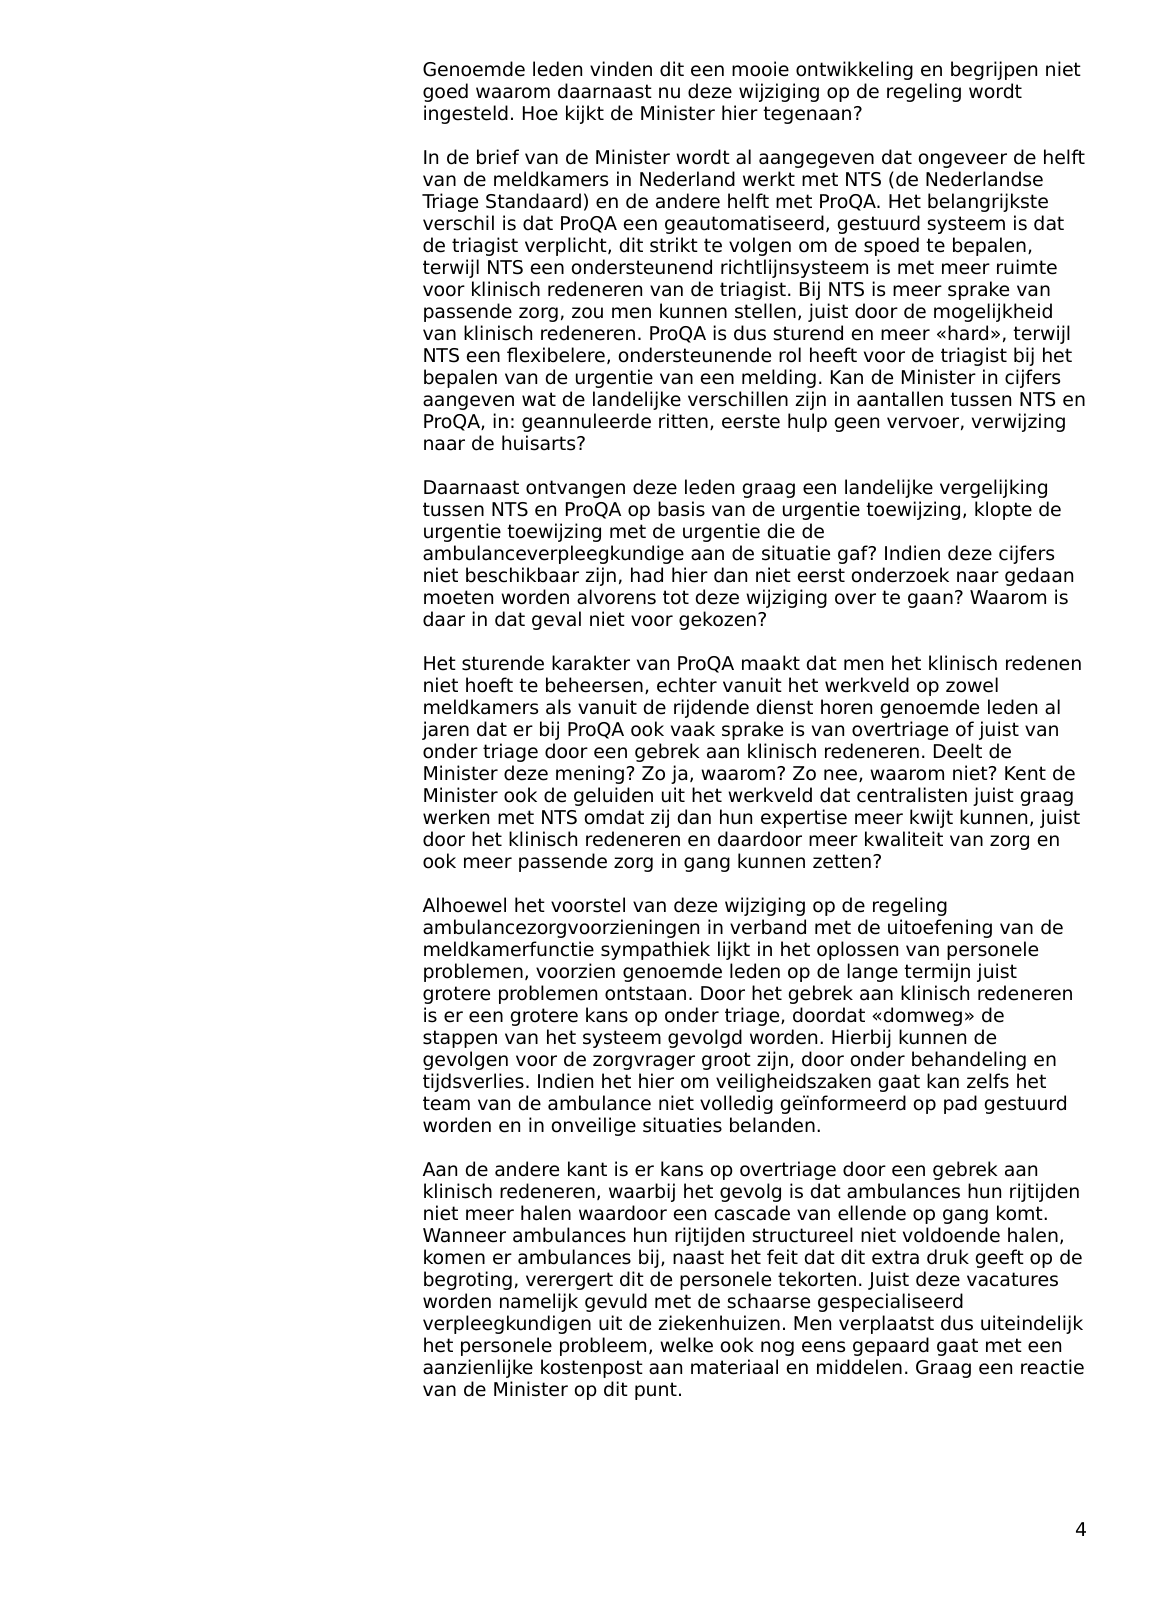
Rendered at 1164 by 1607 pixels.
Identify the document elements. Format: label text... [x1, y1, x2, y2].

text Aan de andere kant is er kans op overtriage door een gebrek aan klinisch redeneren, waarbij het gevolg is dat ambulances hun rijtijden niet meer halen waardoor een cascade van ellende op gang komt. Wanneer ambulances hun rijtijden structureel niet voldoende halen, komen er ambulances bij, naast het feit dat dit extra druk geeft op de begroting, verergert dit de personele tekorten. Juist deze vacatures worden namelijk gevuld met de schaarse gespecialiseerd verpleegkundigen uit de ziekenhuizen. Men verplaatst dus uiteindelijk het personele probleem, welke ook nog eens gepaard gaat met een aanzienlijke kostenpost aan materiaal en middelen. Graag een reactie van de Minister op dit punt. [422, 1159, 1087, 1401]
text Daarnaast ontvangen deze leden graag een landelijke vergelijking tussen NTS en ProQA op basis van de urgentie toewijzing, klopte de urgentie toewijzing met de urgentie die de ambulanceverpleegkundige aan de situatie gaf? Indien deze cijfers niet beschikbaar zijn, had hier dan niet eerst onderzoek naar gedaan moeten worden alvorens tot deze wijziging over te gaan? Waarom is daar in dat geval niet voor gekozen? [422, 477, 1087, 631]
text Alhoewel het voorstel van deze wijziging op de regeling ambulancezorgvoorzieningen in verband met de uitoefening van de meldkamerfunctie sympathiek lijkt in het oplossen van personele problemen, voorzien genoemde leden op de lange termijn juist grotere problemen ontstaan. Door het gebrek aan klinisch redeneren is er een grotere kans op onder triage, doordat «domweg» de stappen van het systeem gevolgd worden. Hierbij kunnen de gevolgen voor de zorgvrager groot zijn, door onder behandeling en tijdsverlies. Indien het hier om veiligheidszaken gaat kan zelfs het team van de ambulance niet volledig geïnformeerd op pad gestuurd worden en in onveilige situaties belanden. [422, 895, 1087, 1137]
text In de brief van de Minister wordt al aangegeven dat ongeveer de helft van de meldkamers in Nederland werkt met NTS (de Nederlandse Triage Standaard) en de andere helft met ProQA. Het belangrijkste verschil is dat ProQA een geautomatiseerd, gestuurd systeem is dat de triagist verplicht, dit strikt te volgen om de spoed te bepalen, terwijl NTS een ondersteunend richtlijnsysteem is met meer ruimte voor klinisch redeneren van de triagist. Bij NTS is meer sprake van passende zorg, zou men kunnen stellen, juist door de mogelijkheid van klinisch redeneren. ProQA is dus sturend en meer «hard», terwijl NTS een flexibelere, ondersteunende rol heeft voor de triagist bij het bepalen van de urgentie van een melding. Kan de Minister in cijfers aangeven wat de landelijke verschillen zijn in aantallen tussen NTS en ProQA, in: geannuleerde ritten, eerste hulp geen vervoer, verwijzing naar de huisarts? [422, 147, 1087, 455]
text Genoemde leden vinden dit een mooie ontwikkeling en begrijpen niet goed waarom daarnaast nu deze wijziging op de regeling wordt ingesteld. Hoe kijkt de Minister hier tegenaan? [422, 59, 1087, 125]
text Het sturende karakter van ProQA maakt dat men het klinisch redenen niet hoeft te beheersen, echter vanuit het werkveld op zowel meldkamers als vanuit de rijdende dienst horen genoemde leden al jaren dat er bij ProQA ook vaak sprake is van overtriage of juist van onder triage door een gebrek aan klinisch redeneren. Deelt de Minister deze mening? Zo ja, waarom? Zo nee, waarom niet? Kent de Minister ook de geluiden uit het werkveld dat centralisten juist graag werken met NTS omdat zij dan hun expertise meer kwijt kunnen, juist door het klinisch redeneren en daardoor meer kwaliteit van zorg en ook meer passende zorg in gang kunnen zetten? [422, 653, 1087, 873]
